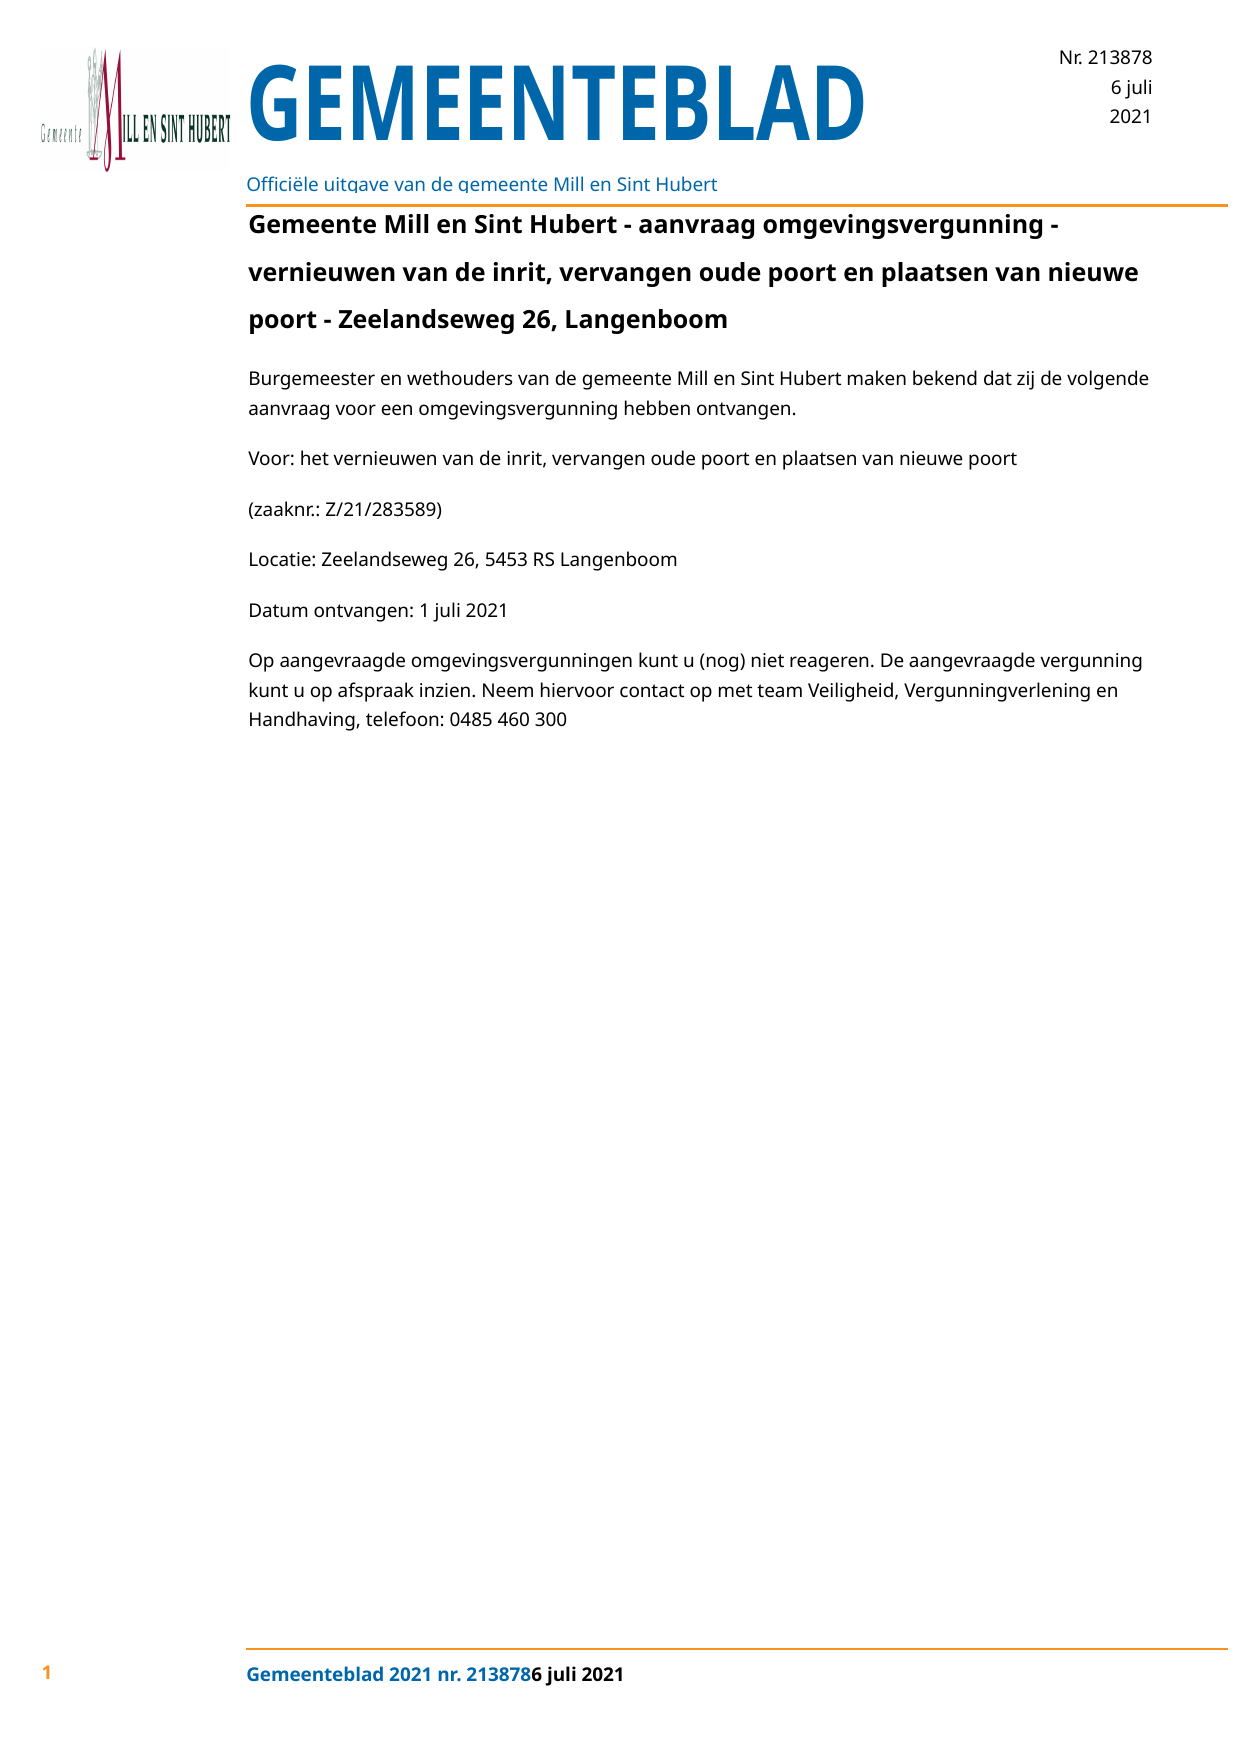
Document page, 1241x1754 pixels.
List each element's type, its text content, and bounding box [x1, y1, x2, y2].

text Locatie: Zeelandseweg 26, 5453 RS Langenboom [248, 546, 1152, 572]
text Voor: het vernieuwen van de inrit, vervangen oude poort en plaatsen van nieuwe poort [248, 446, 1152, 471]
picture [41, 47, 231, 172]
text (zaaknr.: Z/21/283589) [248, 496, 1152, 522]
text Datum ontvangen: 1 juli 2021 [248, 597, 1152, 622]
text Op aangevraagde omgevingsvergunningen kunt u (nog) niet reageren. De aangevraagde vergunning kunt u op afspraak inzien. Neem hiervoor contact op met team Veiligheid, Vergunningverlening en Handhaving, telefoon: 0485 460 300 [248, 647, 1152, 732]
text Gemeente Mill en Sint Hubert - aanvraag omgevingsvergunning - vernieuwen van de inrit, vervangen oude poort en plaatsen van nieuwe poort - Zeelandseweg 26, Langenboom [248, 207, 1152, 336]
text Burgemeester en wethouders van de gemeente Mill en Sint Hubert maken bekend dat zij de volgende aanvraag voor een omgevingsvergunning hebben ontvangen. [248, 366, 1152, 421]
